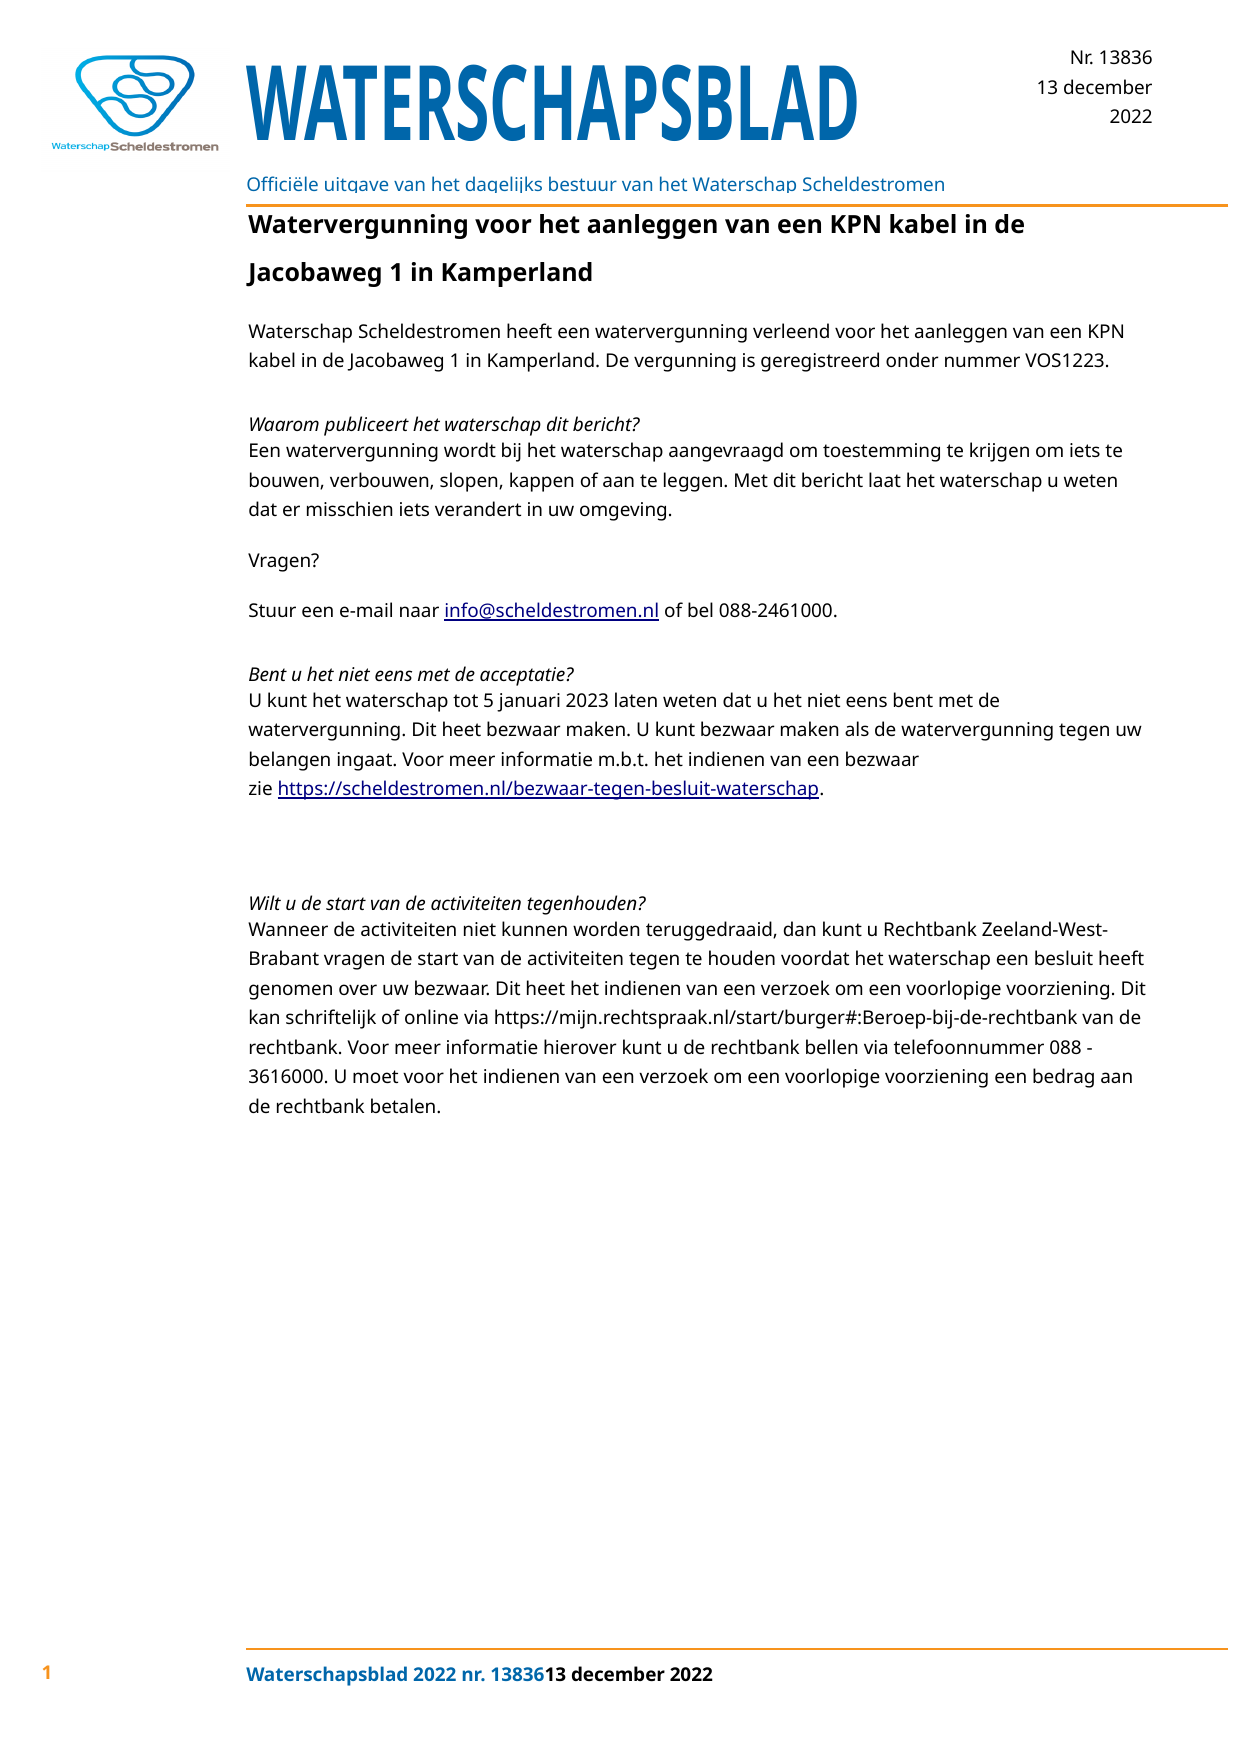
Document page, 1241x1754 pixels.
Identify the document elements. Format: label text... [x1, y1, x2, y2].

picture [41, 47, 231, 172]
text U kunt het waterschap tot 5 januari 2023 laten weten dat u het niet eens bent met de watervergunning. Dit heet bezwaar maken. U kunt bezwaar maken als de watervergunning tegen uw belangen ingaat. Voor meer informatie m.b.t. het indienen van een bezwaar zie https://scheldestromen.nl/bezwaar-tegen-besluit-waterschap. [248, 687, 1152, 801]
text Wanneer de activiteiten niet kunnen worden teruggedraaid, dan kunt u Rechtbank Zeeland-West-Brabant vragen de start van de activiteiten tegen te houden voordat het waterschap een besluit heeft genomen over uw bezwaar. Dit heet het indienen van een verzoek om een voorlopige voorziening. Dit kan schriftelijk of online via https://mijn.rechtspraak.nl/start/burger#:Beroep-bij-de-rechtbank van de rechtbank. Voor meer informatie hierover kunt u de rechtbank bellen via telefoonnummer 088 - 3616000. U moet voor het indienen van een verzoek om een voorlopige voorziening een bedrag aan de rechtbank betalen. [248, 916, 1152, 1119]
text Waarom publiceert het waterschap dit bericht? [248, 411, 1152, 437]
text Bent u het niet eens met de acceptatie? [248, 661, 1152, 687]
text Waterschap Scheldestromen heeft een watervergunning verleend voor het aanleggen van een KPN kabel in de Jacobaweg 1 in Kamperland. De vergunning is geregistreerd onder nummer VOS1223. [248, 318, 1152, 373]
text Een watervergunning wordt bij het waterschap aangevraagd om toestemming te krijgen om iets te bouwen, verbouwen, slopen, kappen of aan te leggen. Met dit bericht laat het waterschap u weten dat er misschien iets verandert in uw omgeving. [248, 437, 1152, 522]
text Vragen? [248, 547, 1152, 572]
text Stuur een e-mail naar info@scheldestromen.nl of bel 088-2461000. [248, 597, 1152, 623]
text Wilt u de start van de activiteiten tegenhouden? [248, 890, 1152, 916]
text Watervergunning voor het aanleggen van een KPN kabel in de Jacobaweg 1 in Kamperland [248, 207, 1152, 288]
